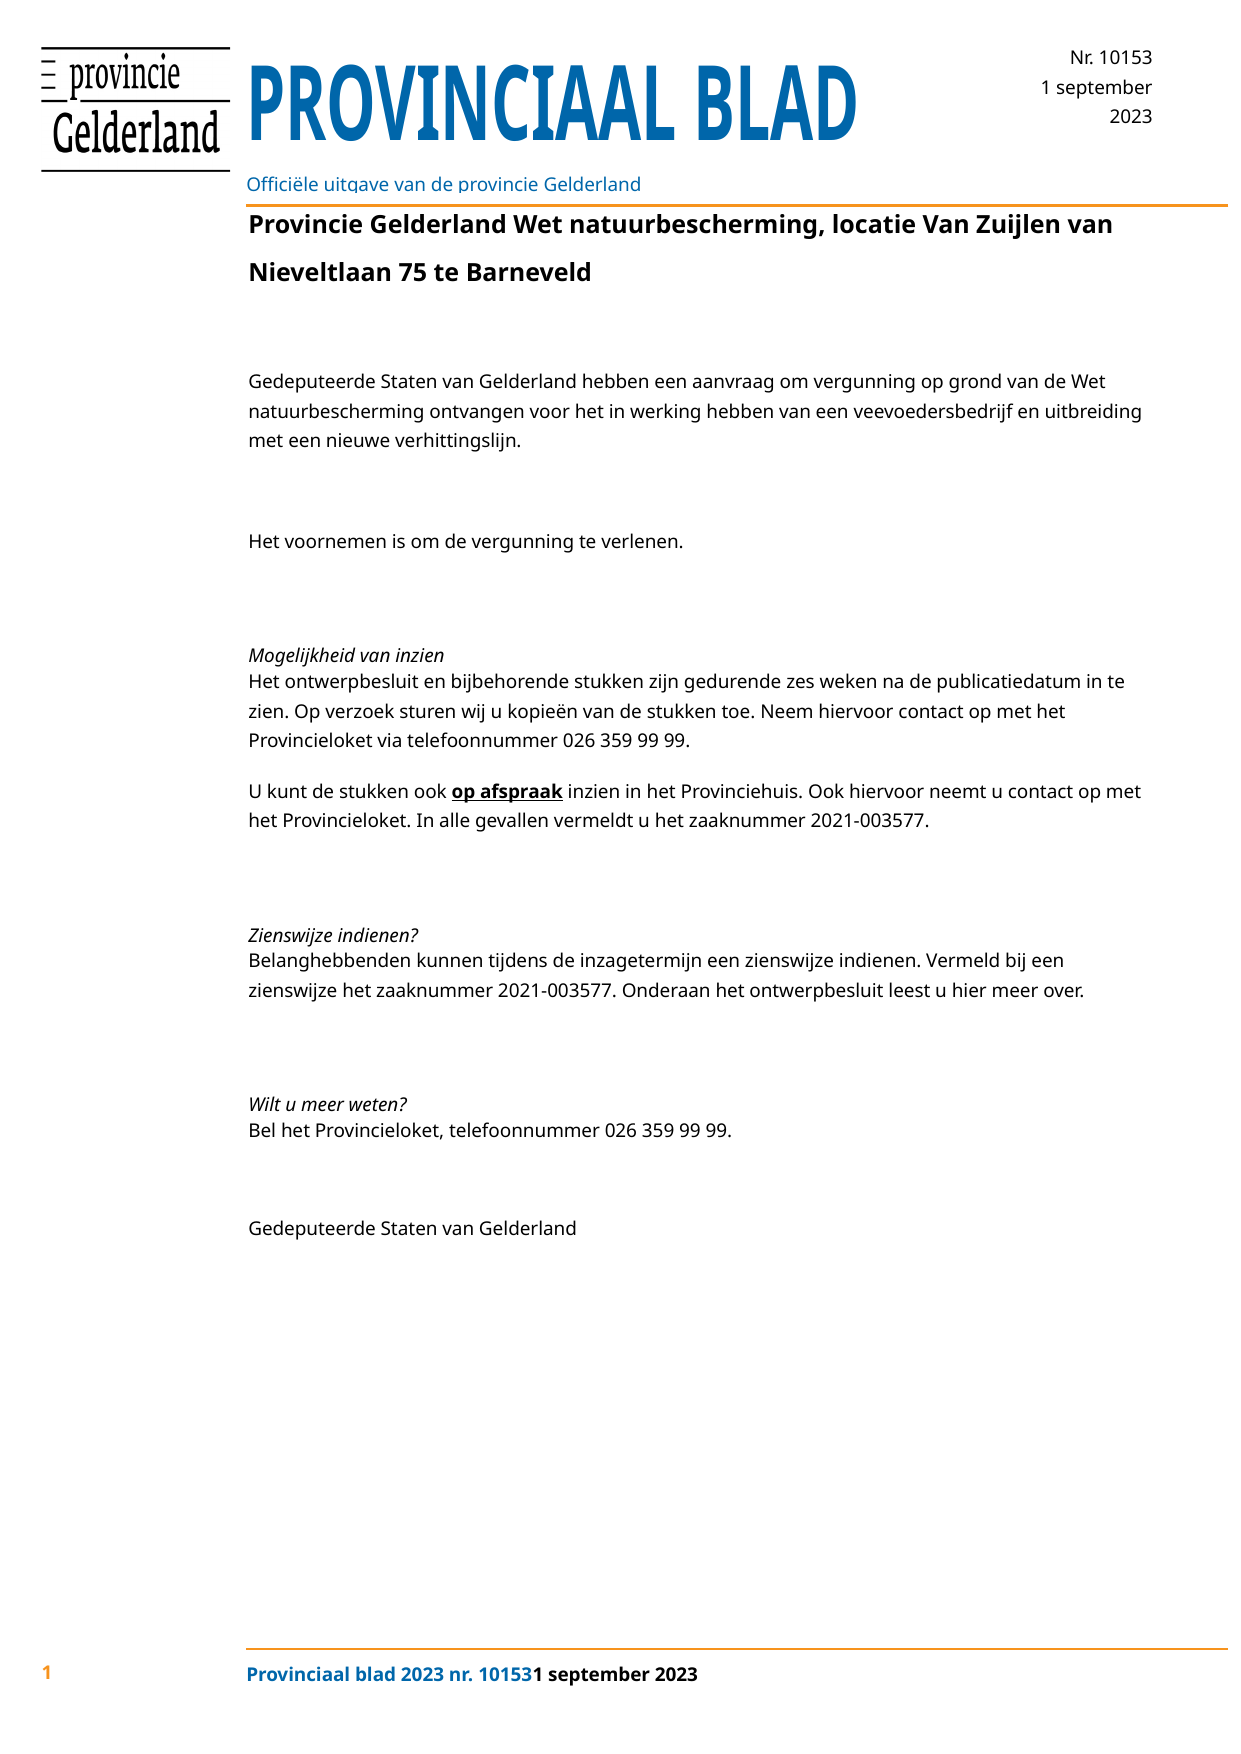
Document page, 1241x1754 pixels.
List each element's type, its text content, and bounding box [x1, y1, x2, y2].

text Wilt u meer weten? [248, 1092, 1152, 1117]
picture [41, 47, 231, 172]
text U kunt de stukken ook op afspraak inzien in het Provinciehuis. Ook hiervoor neemt u contact op met het Provincieloket. In alle gevallen vermeldt u het zaaknummer 2021-003577. [248, 778, 1152, 833]
text Zienswijze indienen? [248, 922, 1152, 948]
text Provincie Gelderland Wet natuurbescherming, locatie Van Zuijlen van Nieveltlaan 75 te Barneveld [248, 207, 1152, 288]
text Belanghebbenden kunnen tijdens de inzagetermijn een zienswijze indienen. Vermeld bij een zienswijze het zaaknummer 2021-003577. Onderaan het ontwerpbesluit leest u hier meer over. [248, 948, 1152, 1003]
text Mogelijkheid van inzien [248, 643, 1152, 668]
text Het ontwerpbesluit en bijbehorende stukken zijn gedurende zes weken na de publicatiedatum in te zien. Op verzoek sturen wij u kopieën van de stukken toe. Neem hiervoor contact op met het Provincieloket via telefoonnummer 026 359 99 99. [248, 668, 1152, 753]
text Gedeputeerde Staten van Gelderland hebben een aanvraag om vergunning op grond van de Wet natuurbescherming ontvangen voor het in werking hebben van een veevoedersbedrijf en uitbreiding met een nieuwe verhittingslijn. [248, 368, 1152, 453]
text Bel het Provincieloket, telefoonnummer 026 359 99 99. [248, 1117, 1152, 1143]
text Het voornemen is om de vergunning te verlenen. [248, 528, 1152, 554]
text Gedeputeerde Staten van Gelderland [248, 1216, 1152, 1241]
